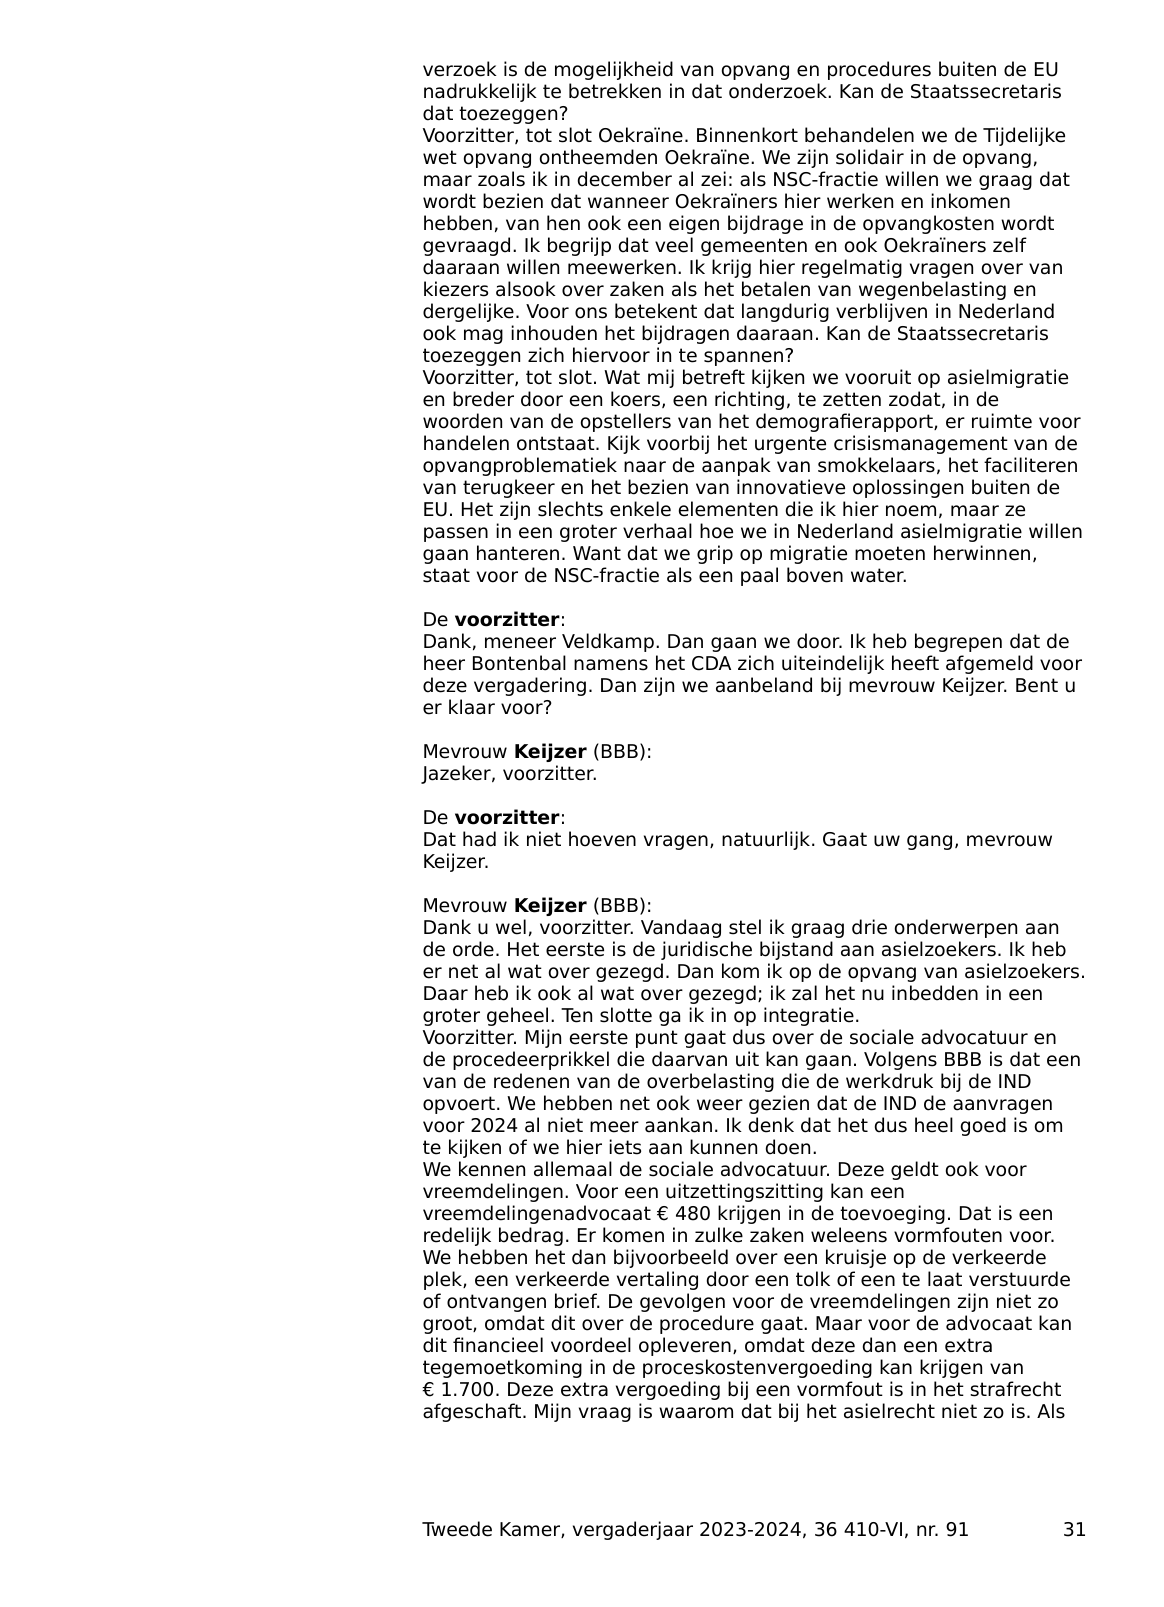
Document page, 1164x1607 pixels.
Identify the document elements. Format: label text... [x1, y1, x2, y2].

text Mevrouw Keijzer (BBB): [422, 895, 1087, 917]
text Jazeker, voorzitter. [422, 763, 1087, 785]
text De voorzitter: [422, 807, 1087, 829]
text Dank, meneer Veldkamp. Dan gaan we door. Ik heb begrepen dat de heer Bontenbal namens het CDA zich uiteindelijk heeft afgemeld voor deze vergadering. Dan zijn we aanbeland bij mevrouw Keijzer. Bent u er klaar voor? [422, 631, 1087, 719]
text Mevrouw Keijzer (BBB): [422, 741, 1087, 763]
text We kennen allemaal de sociale advocatuur. Deze geldt ook voor vreemdelingen. Voor een uitzettingszitting kan een vreemdelingenadvocaat € 480 krijgen in de toevoeging. Dat is een redelijk bedrag. Er komen in zulke zaken weleens vormfouten voor. We hebben het dan bijvoorbeeld over een kruisje op de verkeerde plek, een verkeerde vertaling door een tolk of een te laat verstuurde of ontvangen brief. De gevolgen voor de vreemdelingen zijn niet zo groot, omdat dit over de procedure gaat. Maar voor de advocaat kan dit financieel voordeel opleveren, omdat deze dan een extra tegemoetkoming in de proceskostenvergoeding kan krijgen van € 1.700. Deze extra vergoeding bij een vormfout is in het strafrecht afgeschaft. Mijn vraag is waarom dat bij het asielrecht niet zo is. Als [422, 1159, 1087, 1423]
text De voorzitter: [422, 609, 1087, 631]
text Dank u wel, voorzitter. Vandaag stel ik graag drie onderwerpen aan de orde. Het eerste is de juridische bijstand aan asielzoekers. Ik heb er net al wat over gezegd. Dan kom ik op de opvang van asielzoekers. Daar heb ik ook al wat over gezegd; ik zal het nu inbedden in een groter geheel. Ten slotte ga ik in op integratie. [422, 917, 1087, 1027]
text Dat had ik niet hoeven vragen, natuurlijk. Gaat uw gang, mevrouw Keijzer. [422, 829, 1087, 873]
text verzoek is de mogelijkheid van opvang en procedures buiten de EU nadrukkelijk te betrekken in dat onderzoek. Kan de Staatssecretaris dat toezeggen? [422, 59, 1087, 125]
text Voorzitter, tot slot Oekraïne. Binnenkort behandelen we de Tijdelijke wet opvang ontheemden Oekraïne. We zijn solidair in de opvang, maar zoals ik in december al zei: als NSC-fractie willen we graag dat wordt bezien dat wanneer Oekraïners hier werken en inkomen hebben, van hen ook een eigen bijdrage in de opvangkosten wordt gevraagd. Ik begrijp dat veel gemeenten en ook Oekraïners zelf daaraan willen meewerken. Ik krijg hier regelmatig vragen over van kiezers alsook over zaken als het betalen van wegenbelasting en dergelijke. Voor ons betekent dat langdurig verblijven in Nederland ook mag inhouden het bijdragen daaraan. Kan de Staatssecretaris toezeggen zich hiervoor in te spannen? [422, 125, 1087, 367]
text Voorzitter. Mijn eerste punt gaat dus over de sociale advocatuur en de procedeerprikkel die daarvan uit kan gaan. Volgens BBB is dat een van de redenen van de overbelasting die de werkdruk bij de IND opvoert. We hebben net ook weer gezien dat de IND de aanvragen voor 2024 al niet meer aankan. Ik denk dat het dus heel goed is om te kijken of we hier iets aan kunnen doen. [422, 1027, 1087, 1159]
text Voorzitter, tot slot. Wat mij betreft kijken we vooruit op asielmigratie en breder door een koers, een richting, te zetten zodat, in de woorden van de opstellers van het demografierapport, er ruimte voor handelen ontstaat. Kijk voorbij het urgente crisismanagement van de opvangproblematiek naar de aanpak van smokkelaars, het faciliteren van terugkeer en het bezien van innovatieve oplossingen buiten de EU. Het zijn slechts enkele elementen die ik hier noem, maar ze passen in een groter verhaal hoe we in Nederland asielmigratie willen gaan hanteren. Want dat we grip op migratie moeten herwinnen, staat voor de NSC-fractie als een paal boven water. [422, 367, 1087, 587]
